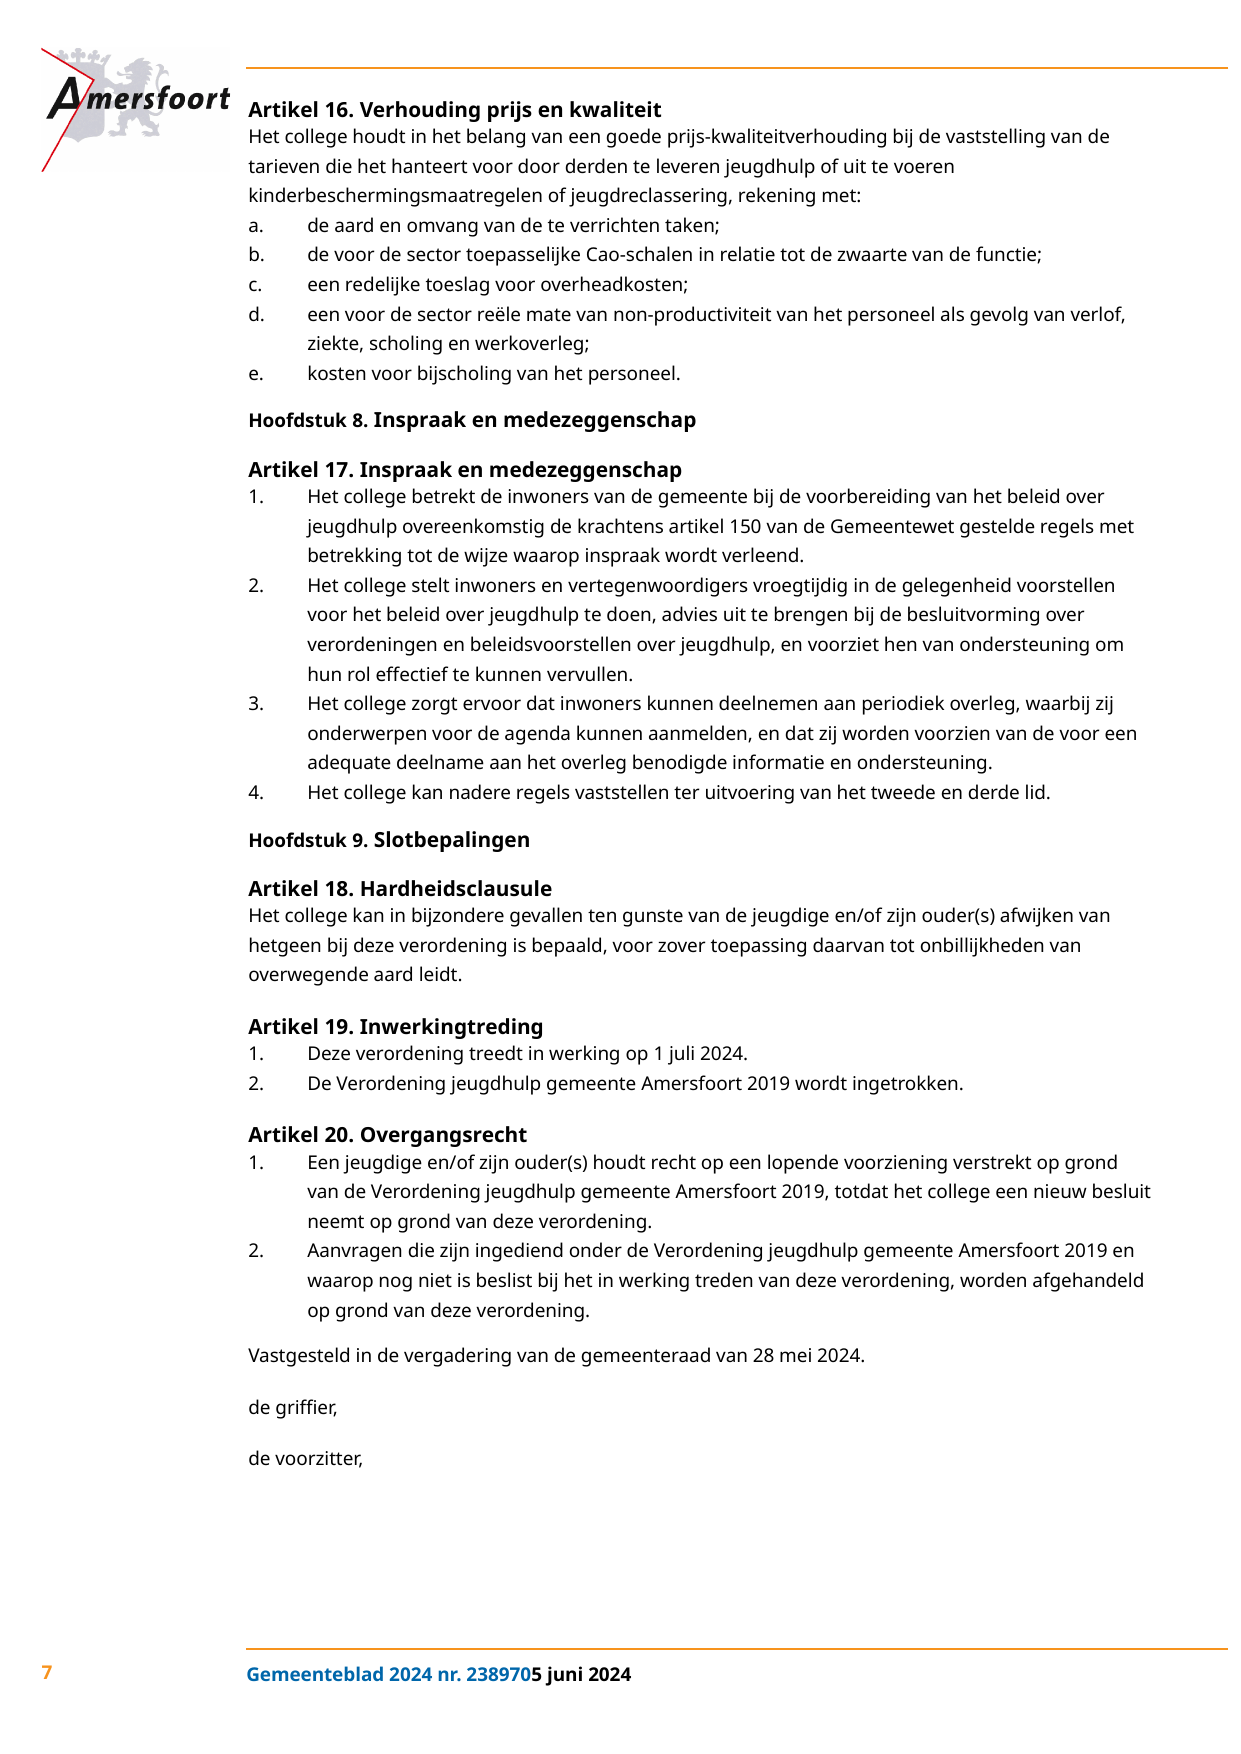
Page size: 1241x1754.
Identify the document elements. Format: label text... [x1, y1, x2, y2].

list Het college kan nadere regels vaststellen ter uitvoering van het tweede en derde lid. [248, 779, 1152, 805]
list de aard en omvang van de te verrichten taken; [248, 212, 1152, 238]
text Het college kan in bijzondere gevallen ten gunste van de jeugdige en/of zijn ouder(s) afwijken van hetgeen bij deze verordening is bepaald, voor zover toepassing daarvan tot onbillijkheden van overwegende aard leidt. [248, 902, 1152, 987]
text Artikel 16. Verhouding prijs en kwaliteit [248, 95, 1152, 123]
list een voor de sector reële mate van non-productiviteit van het personeel als gevolg van verlof, ziekte, scholing en werkoverleg; [248, 301, 1152, 356]
text Artikel 19. Inwerkingtreding [248, 1012, 1152, 1040]
text Vastgesteld in de vergadering van de gemeenteraad van 28 mei 2024. [248, 1342, 1152, 1368]
text Hoofdstuk 9. Slotbepalingen [248, 825, 1152, 853]
list De Verordening jeugdhulp gemeente Amersfoort 2019 wordt ingetrokken. [248, 1070, 1152, 1096]
list Een jeugdige en/of zijn ouder(s) houdt recht op een lopende voorziening verstrekt op grond van de Verordening jeugdhulp gemeente Amersfoort 2019, totdat het college een nieuw besluit neemt op grond van deze verordening. [248, 1149, 1152, 1234]
text Artikel 17. Inspraak en medezeggenschap [248, 455, 1152, 483]
list Het college stelt inwoners en vertegenwoordigers vroegtijdig in de gelegenheid voorstellen voor het beleid over jeugdhulp te doen, advies uit te brengen bij de besluitvorming over verordeningen en beleidsvoorstellen over jeugdhulp, en voorziet hen van ondersteuning om hun rol effectief te kunnen vervullen. [248, 572, 1152, 686]
list een redelijke toeslag voor overheadkosten; [248, 271, 1152, 297]
text de voorzitter, [248, 1445, 1152, 1471]
picture [41, 47, 231, 172]
list de voor de sector toepasselijke Cao-schalen in relatie tot de zwaarte van de functie; [248, 242, 1152, 267]
list Het college zorgt ervoor dat inwoners kunnen deelnemen aan periodiek overleg, waarbij zij onderwerpen voor de agenda kunnen aanmelden, en dat zij worden voorzien van de voor een adequate deelname aan het overleg benodigde informatie en ondersteuning. [248, 690, 1152, 775]
list Aanvragen die zijn ingediend onder de Verordening jeugdhulp gemeente Amersfoort 2019 en waarop nog niet is beslist bij het in werking treden van deze verordening, worden afgehandeld op grond van deze verordening. [248, 1238, 1152, 1322]
list Deze verordening treedt in werking op 1 juli 2024. [248, 1040, 1152, 1066]
text Artikel 20. Overgangsrecht [248, 1120, 1152, 1149]
text Hoofdstuk 8. Inspraak en medezeggenschap [248, 406, 1152, 434]
text Het college houdt in het belang van een goede prijs-kwaliteitverhouding bij de vaststelling van de tarieven die het hanteert voor door derden te leveren jeugdhulp of uit te voeren kinderbeschermingsmaatregelen of jeugdreclassering, rekening met: [248, 123, 1152, 208]
text Artikel 18. Hardheidsclausule [248, 874, 1152, 902]
list Het college betrekt de inwoners van de gemeente bij de voorbereiding van het beleid over jeugdhulp overeenkomstig de krachtens artikel 150 van de Gemeentewet gestelde regels met betrekking tot de wijze waarop inspraak wordt verleend. [248, 483, 1152, 568]
text de griffier, [248, 1394, 1152, 1419]
list kosten voor bijscholing van het personeel. [248, 360, 1152, 386]
